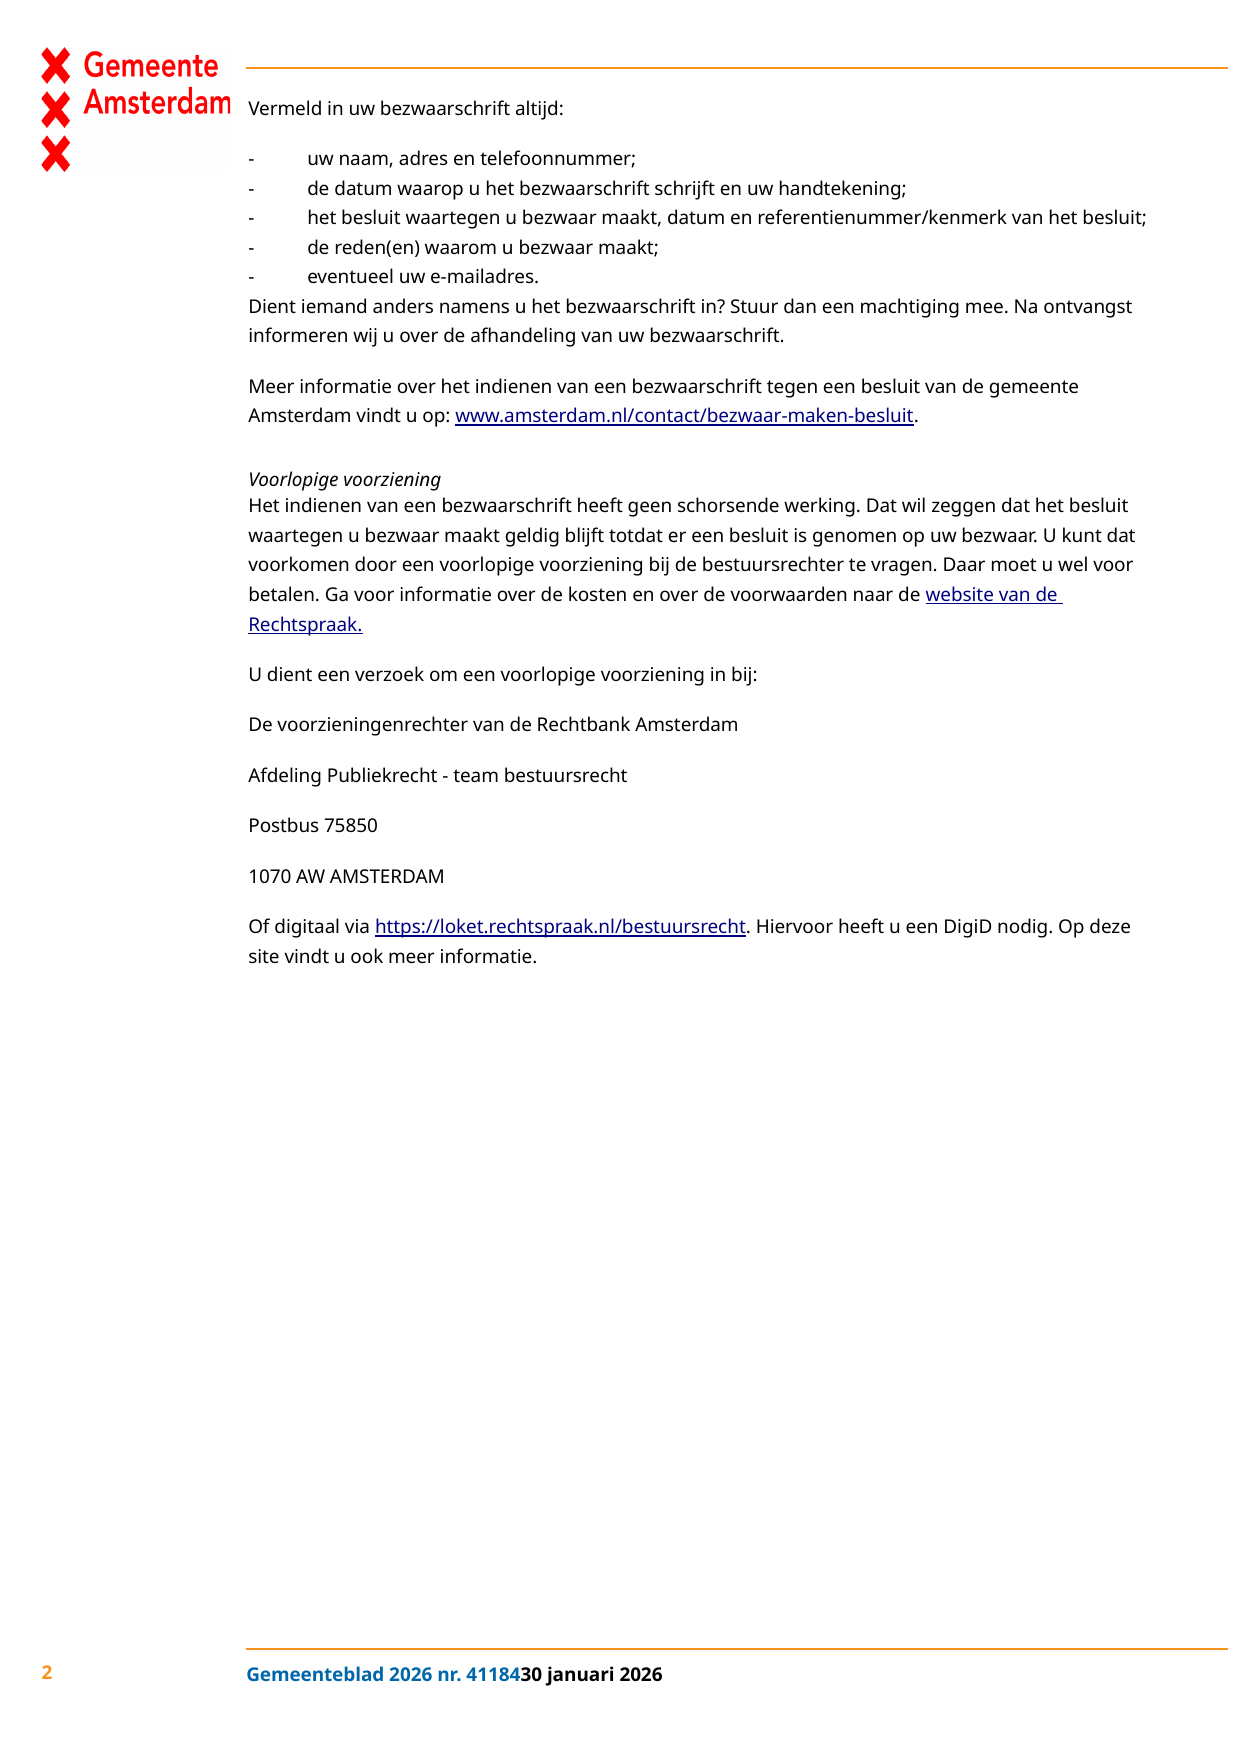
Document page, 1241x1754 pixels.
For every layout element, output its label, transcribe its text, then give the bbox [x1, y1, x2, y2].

text Dient iemand anders namens u het bezwaarschrift in? Stuur dan een machtiging mee. Na ontvangst informeren wij u over de afhandeling van uw bezwaarschrift. [248, 293, 1152, 348]
text 1070 AW AMSTERDAM [248, 863, 1152, 888]
text Afdeling Publiekrecht - team bestuursrecht [248, 762, 1152, 788]
list het besluit waartegen u bezwaar maakt, datum en referentienummer/kenmerk van het besluit; [248, 204, 1152, 230]
text Voorlopige voorziening [248, 467, 1152, 492]
text Het indienen van een bezwaarschrift heeft geen schorsende werking. Dat wil zeggen dat het besluit waartegen u bezwaar maakt geldig blijft totdat er een besluit is genomen op uw bezwaar. U kunt dat voorkomen door een voorlopige voorziening bij de bestuursrechter te vragen. Daar moet u wel voor betalen. Ga voor informatie over de kosten en over de voorwaarden naar de website van de Rechtspraak. [248, 492, 1152, 636]
text De voorzieningenrechter van de Rechtbank Amsterdam [248, 712, 1152, 737]
text Meer informatie over het indienen van een bezwaarschrift tegen een besluit van de gemeente Amsterdam vindt u op: www.amsterdam.nl/contact/bezwaar-maken-besluit. [248, 373, 1152, 428]
picture [41, 47, 231, 172]
text Postbus 75850 [248, 812, 1152, 838]
list de reden(en) waarom u bezwaar maakt; [248, 234, 1152, 260]
text Vermeld in uw bezwaarschrift altijd: [248, 95, 1152, 121]
text Of digitaal via https://loket.rechtspraak.nl/bestuursrecht. Hiervoor heeft u een DigiD nodig. Op deze site vindt u ook meer informatie. [248, 913, 1152, 968]
list eventueel uw e-mailadres. [248, 263, 1152, 289]
list uw naam, adres en telefoonnummer; [248, 145, 1152, 171]
list de datum waarop u het bezwaarschrift schrijft en uw handtekening; [248, 175, 1152, 201]
text U dient een verzoek om een voorlopige voorziening in bij: [248, 661, 1152, 687]
